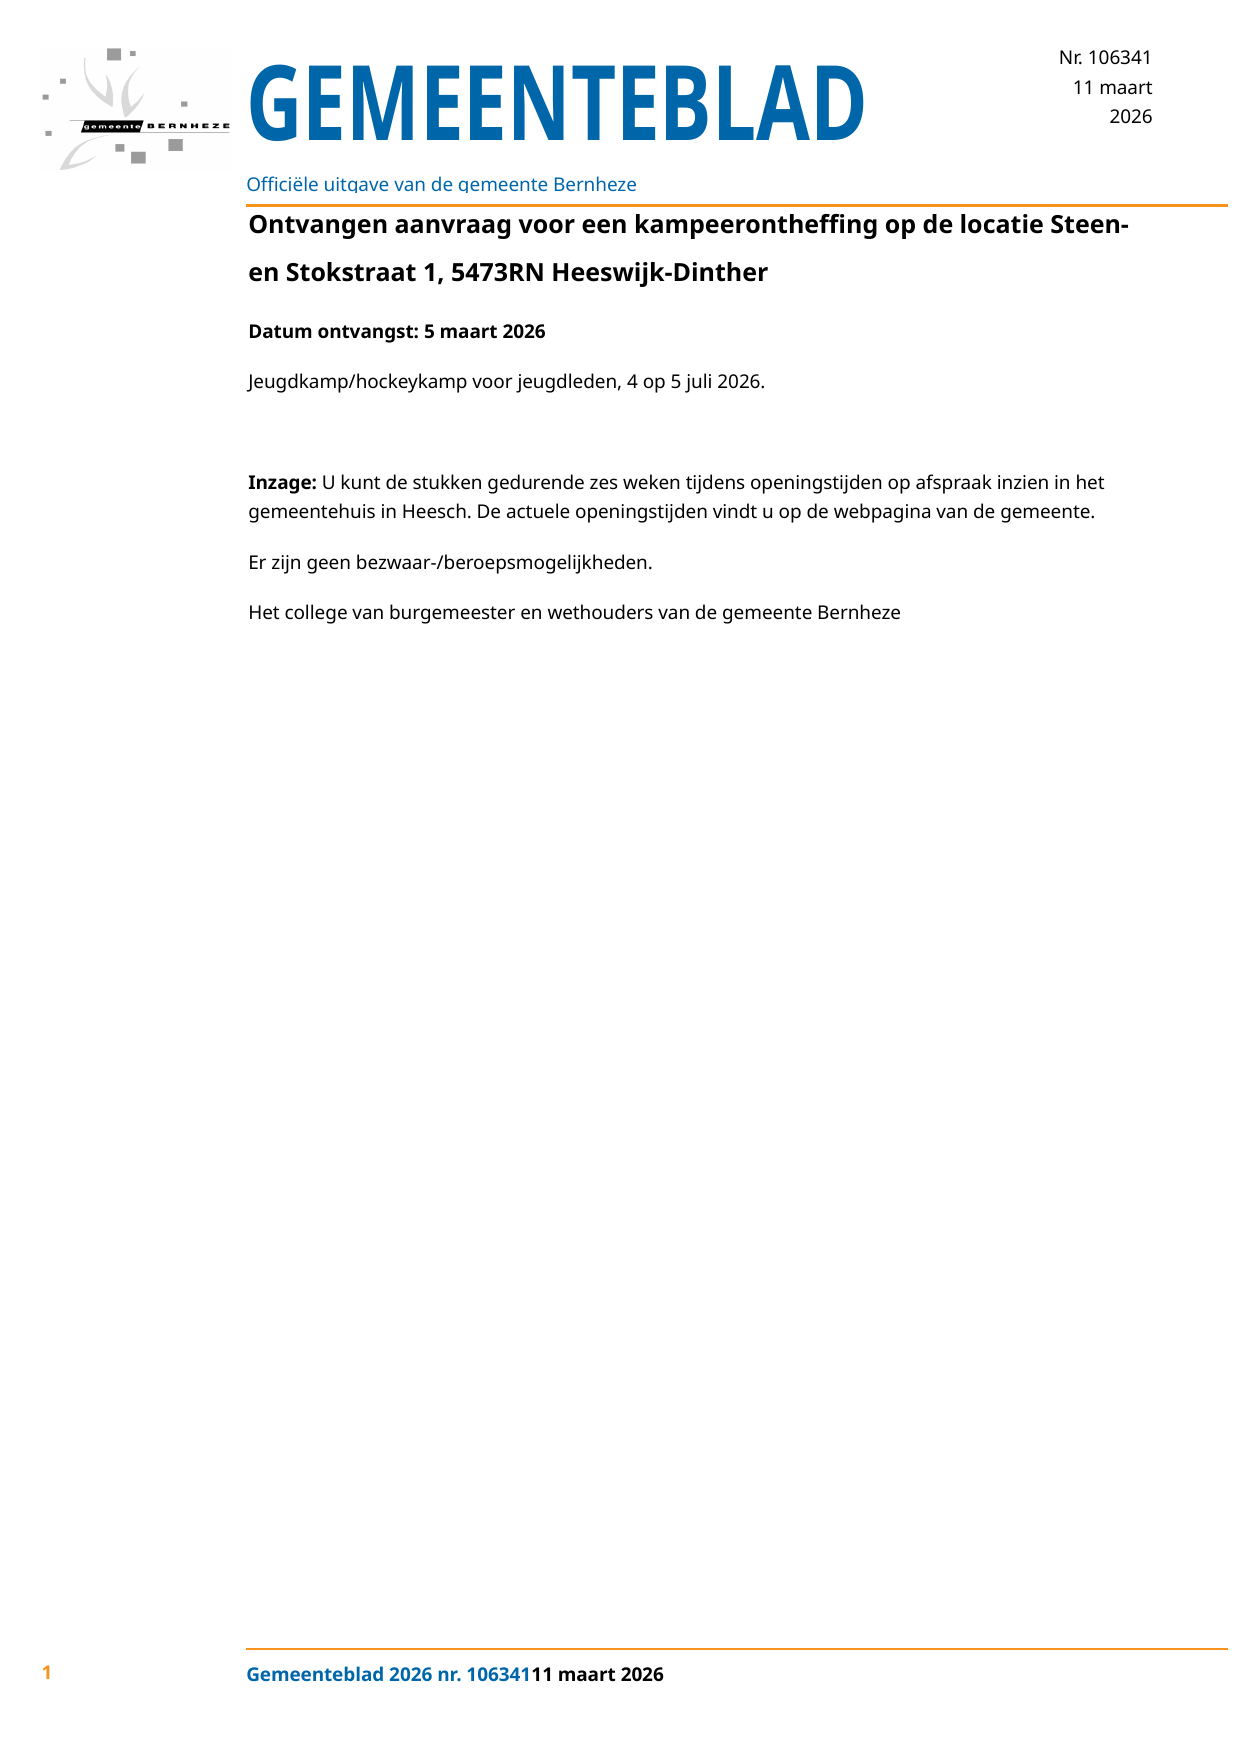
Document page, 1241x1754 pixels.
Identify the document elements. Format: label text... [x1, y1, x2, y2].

text Er zijn geen bezwaar-/beroepsmogelijkheden. [248, 549, 1152, 575]
picture [41, 47, 231, 172]
text Het college van burgemeester en wethouders van de gemeente Bernheze [248, 599, 1152, 625]
text Ontvangen aanvraag voor een kampeerontheffing op de locatie Steen- en Stokstraat 1, 5473RN Heeswijk-Dinther [248, 207, 1152, 288]
text Inzage: U kunt de stukken gedurende zes weken tijdens openingstijden op afspraak inzien in het gemeentehuis in Heesch. De actuele openingstijden vindt u op de webpagina van de gemeente. [248, 469, 1152, 524]
text Jeugdkamp/hockeykamp voor jeugdleden, 4 op 5 juli 2026. [248, 368, 1152, 394]
text Datum ontvangst: 5 maart 2026 [248, 318, 1152, 344]
